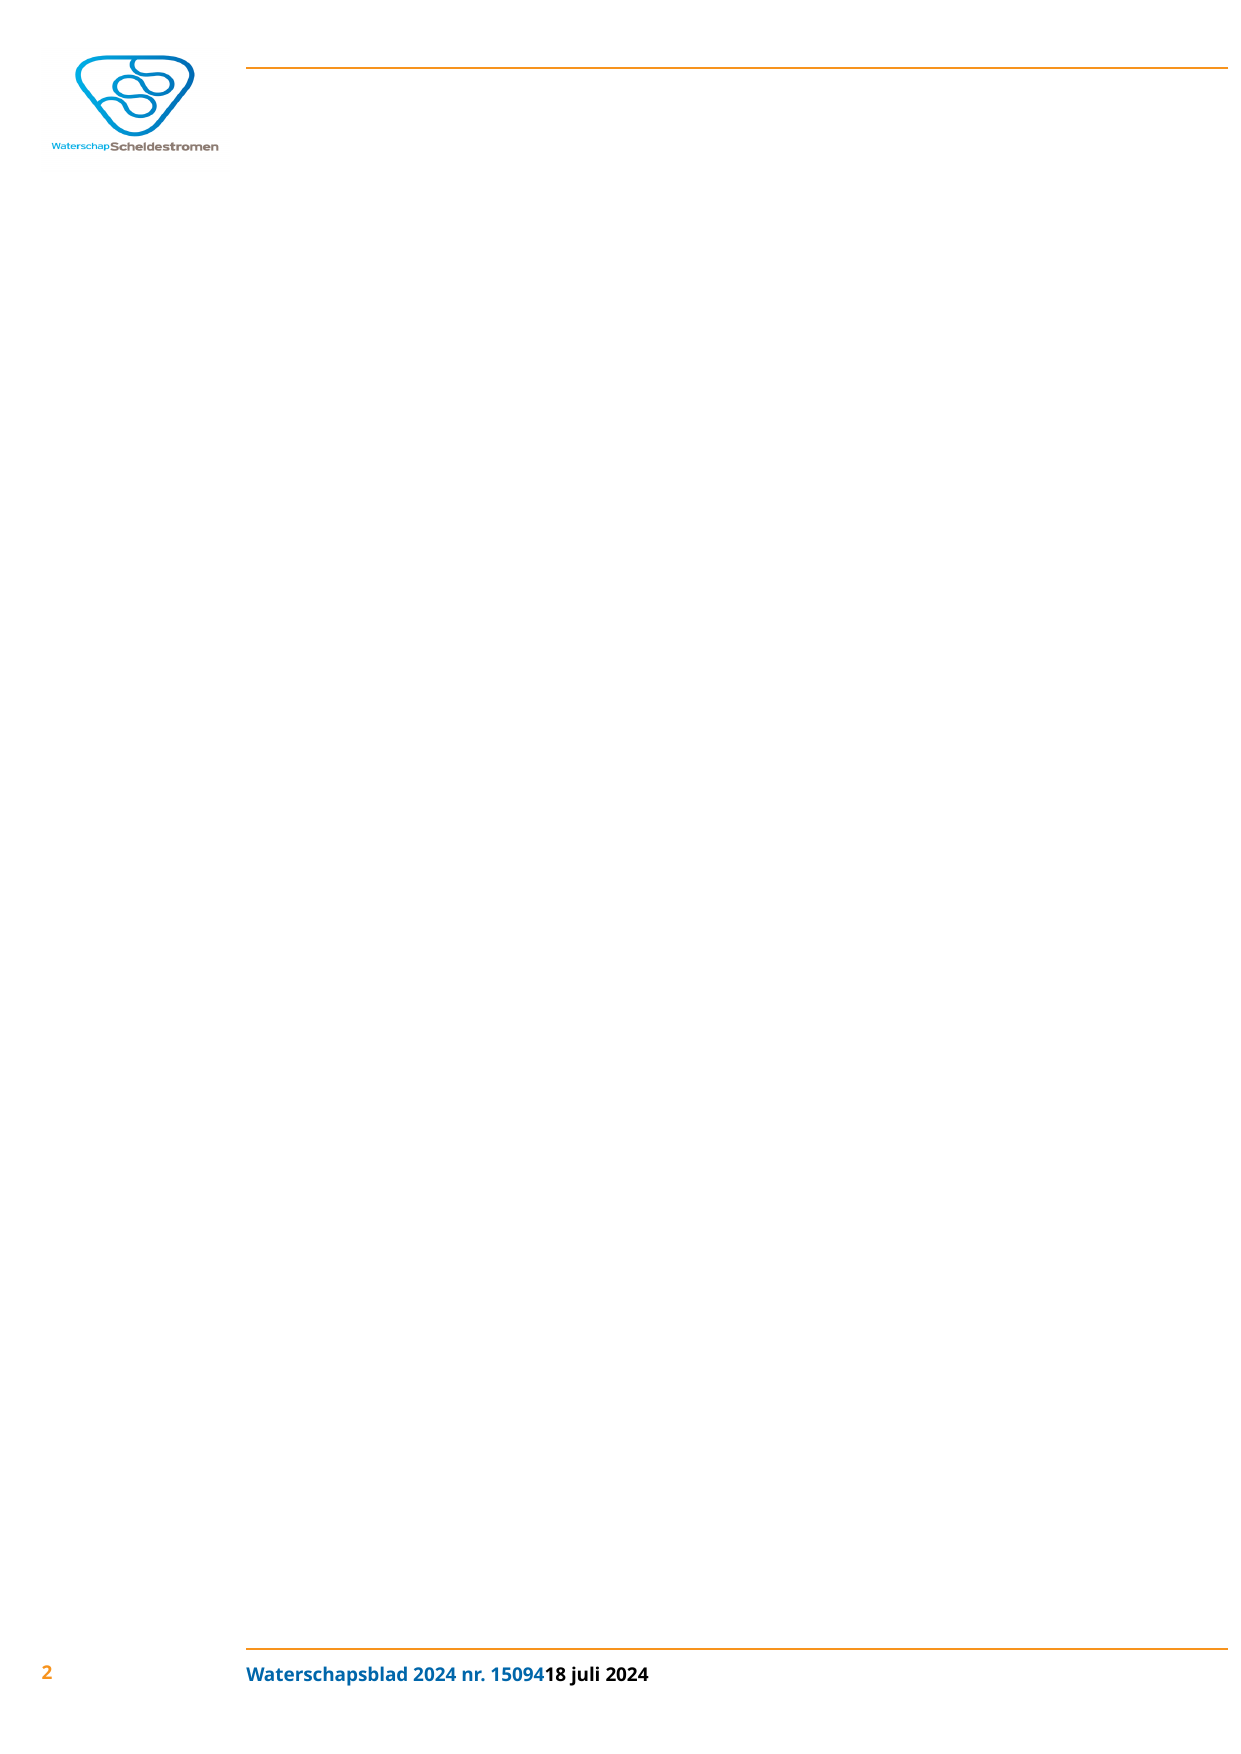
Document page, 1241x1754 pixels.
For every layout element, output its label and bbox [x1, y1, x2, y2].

picture [41, 47, 231, 172]
